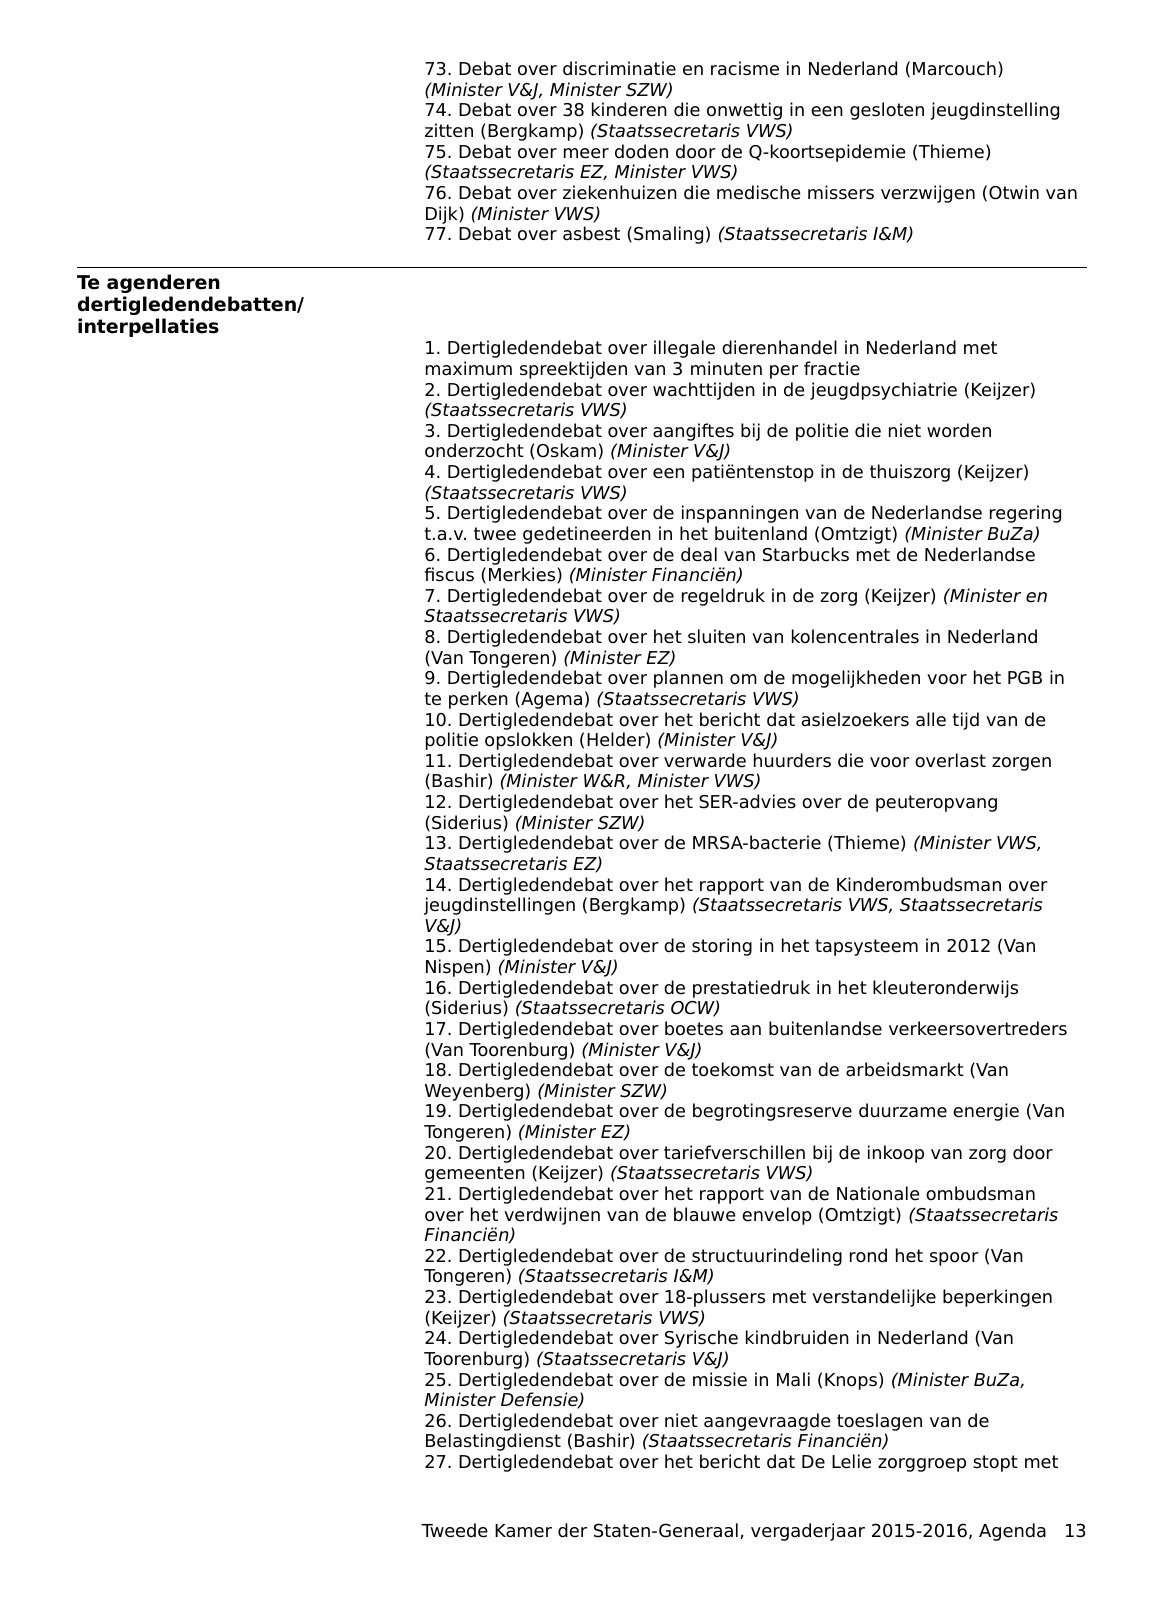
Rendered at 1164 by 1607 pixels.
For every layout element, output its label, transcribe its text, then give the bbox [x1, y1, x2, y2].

table_cell [77, 1184, 401, 1246]
table_cell [401, 668, 418, 709]
table_cell [77, 1328, 401, 1369]
table_cell [77, 1370, 401, 1411]
table_cell [401, 586, 418, 627]
table_cell [77, 936, 401, 978]
table_cell [77, 380, 401, 421]
table_cell [77, 1287, 401, 1328]
table_cell 19. Dertigledendebat over de begrotingsreserve duurzame energie (Van Tongeren) (Minister EZ) [418, 1101, 1087, 1143]
table_cell [401, 224, 418, 245]
table_cell [77, 1452, 401, 1473]
table_cell [77, 833, 401, 874]
table_cell [401, 100, 418, 142]
table_cell [77, 1101, 401, 1143]
table_cell 74. Debat over 38 kinderen die onwettig in een gesloten jeugdinstelling zitten (Bergkamp) (Staatssecretaris VWS) [418, 100, 1087, 142]
table_cell 20. Dertigledendebat over tariefverschillen bij de inkoop van zorg door gemeenten (Keijzer) (Staatssecretaris VWS) [418, 1143, 1087, 1184]
table_cell [77, 586, 401, 627]
table_cell 24. Dertigledendebat over Syrische kindbruiden in Nederland (Van Toorenburg) (Staatssecretaris V&J) [418, 1328, 1087, 1369]
table_cell [401, 1184, 418, 1246]
table_header [418, 268, 1087, 338]
table_cell [401, 792, 418, 833]
table_cell [401, 380, 418, 421]
table_cell [77, 1411, 401, 1452]
table_cell [401, 1019, 418, 1060]
table_cell [401, 1287, 418, 1328]
table_cell 23. Dertigledendebat over 18-plussers met verstandelijke beperkingen (Keijzer) (Staatssecretaris VWS) [418, 1287, 1087, 1328]
table_cell 10. Dertigledendebat over het bericht dat asielzoekers alle tijd van de politie opslokken (Helder) (Minister V&J) [418, 710, 1087, 751]
table_cell 22. Dertigledendebat over de structuurindeling rond het spoor (Van Tongeren) (Staatssecretaris I&M) [418, 1246, 1087, 1287]
table_cell [401, 183, 418, 224]
table_cell [401, 978, 418, 1019]
table_cell 73. Debat over discriminatie en racisme in Nederland (Marcouch) (Minister V&J, Minister SZW) [418, 59, 1087, 100]
table_cell 26. Dertigledendebat over niet aangevraagde toeslagen van de Belastingdienst (Bashir) (Staatssecretaris Financiën) [418, 1411, 1087, 1452]
table_cell [401, 710, 418, 751]
table_header Te agenderen dertigledendebatten/ interpellaties [77, 268, 401, 338]
table_cell [401, 1328, 418, 1369]
table_cell [401, 421, 418, 462]
table_cell [77, 1143, 401, 1184]
table_cell [401, 1060, 418, 1101]
table_cell [77, 751, 401, 792]
table_cell [77, 183, 401, 224]
table_cell [77, 668, 401, 709]
table_cell 11. Dertigledendebat over verwarde huurders die voor overlast zorgen (Bashir) (Minister W&R, Minister VWS) [418, 751, 1087, 792]
table_cell [77, 142, 401, 183]
table_cell [401, 59, 418, 100]
table_cell [77, 978, 401, 1019]
table_cell [77, 503, 401, 544]
table_cell 2. Dertigledendebat over wachttijden in de jeugdpsychiatrie (Keijzer) (Staatssecretaris VWS) [418, 380, 1087, 421]
table_cell [77, 545, 401, 586]
table_cell 5. Dertigledendebat over de inspanningen van de Nederlandse regering t.a.v. twee gedetineerden in het buitenland (Omtzigt) (Minister BuZa) [418, 503, 1087, 544]
table_cell [77, 792, 401, 833]
table_cell [401, 1452, 418, 1473]
table_header [401, 268, 418, 338]
table_cell 3. Dertigledendebat over aangiftes bij de politie die niet worden onderzocht (Oskam) (Minister V&J) [418, 421, 1087, 462]
table_cell 4. Dertigledendebat over een patiëntenstop in de thuiszorg (Keijzer) (Staatssecretaris VWS) [418, 462, 1087, 503]
table_cell [77, 338, 401, 379]
table_cell 76. Debat over ziekenhuizen die medische missers verzwijgen (Otwin van Dijk) (Minister VWS) [418, 183, 1087, 224]
table_cell [77, 710, 401, 751]
table_cell [401, 751, 418, 792]
table_cell [77, 875, 401, 936]
table_cell 17. Dertigledendebat over boetes aan buitenlandse verkeersovertreders (Van Toorenburg) (Minister V&J) [418, 1019, 1087, 1060]
table_cell [77, 1060, 401, 1101]
table_cell 75. Debat over meer doden door de Q-koortsepidemie (Thieme) (Staatssecretaris EZ, Minister VWS) [418, 142, 1087, 183]
table_cell [401, 936, 418, 978]
table_cell [77, 627, 401, 668]
table_cell 16. Dertigledendebat over de prestatiedruk in het kleuteronderwijs (Siderius) (Staatssecretaris OCW) [418, 978, 1087, 1019]
table_cell 14. Dertigledendebat over het rapport van de Kinderombudsman over jeugdinstellingen (Bergkamp) (Staatssecretaris VWS, Staatssecretaris V&J) [418, 875, 1087, 936]
table_cell [401, 462, 418, 503]
table_cell 9. Dertigledendebat over plannen om de mogelijkheden voor het PGB in te perken (Agema) (Staatssecretaris VWS) [418, 668, 1087, 709]
table_cell 15. Dertigledendebat over de storing in het tapsysteem in 2012 (Van Nispen) (Minister V&J) [418, 936, 1087, 978]
table_cell 13. Dertigledendebat over de MRSA-bacterie (Thieme) (Minister VWS, Staatssecretaris EZ) [418, 833, 1087, 874]
table_cell [401, 503, 418, 544]
table_cell [401, 1411, 418, 1452]
table_cell 27. Dertigledendebat over het bericht dat De Lelie zorggroep stopt met [418, 1452, 1087, 1473]
table_cell 18. Dertigledendebat over de toekomst van de arbeidsmarkt (Van Weyenberg) (Minister SZW) [418, 1060, 1087, 1101]
table_cell [401, 142, 418, 183]
table_cell [77, 462, 401, 503]
table_cell 1. Dertigledendebat over illegale dierenhandel in Nederland met maximum spreektijden van 3 minuten per fractie [418, 338, 1087, 379]
table_cell 6. Dertigledendebat over de deal van Starbucks met de Nederlandse fiscus (Merkies) (Minister Financiën) [418, 545, 1087, 586]
table_cell [401, 1370, 418, 1411]
table_cell 12. Dertigledendebat over het SER-advies over de peuteropvang (Siderius) (Minister SZW) [418, 792, 1087, 833]
table_cell [401, 1143, 418, 1184]
table_cell [401, 627, 418, 668]
table_cell [77, 59, 401, 100]
table_cell [401, 545, 418, 586]
table_cell 21. Dertigledendebat over het rapport van de Nationale ombudsman over het verdwijnen van de blauwe envelop (Omtzigt) (Staatssecretaris Financiën) [418, 1184, 1087, 1246]
table_cell [77, 224, 401, 245]
table_cell [401, 338, 418, 379]
table_cell [401, 1246, 418, 1287]
table_cell [77, 1019, 401, 1060]
table_cell 77. Debat over asbest (Smaling) (Staatssecretaris I&M) [418, 224, 1087, 245]
table_cell [401, 1101, 418, 1143]
table_cell [77, 100, 401, 142]
table_cell 8. Dertigledendebat over het sluiten van kolencentrales in Nederland (Van Tongeren) (Minister EZ) [418, 627, 1087, 668]
table_cell 25. Dertigledendebat over de missie in Mali (Knops) (Minister BuZa, Minister Defensie) [418, 1370, 1087, 1411]
table_cell [401, 833, 418, 874]
table_cell 7. Dertigledendebat over de regeldruk in de zorg (Keijzer) (Minister en Staatssecretaris VWS) [418, 586, 1087, 627]
table_cell [77, 421, 401, 462]
table_cell [77, 1246, 401, 1287]
table_cell [401, 875, 418, 936]
